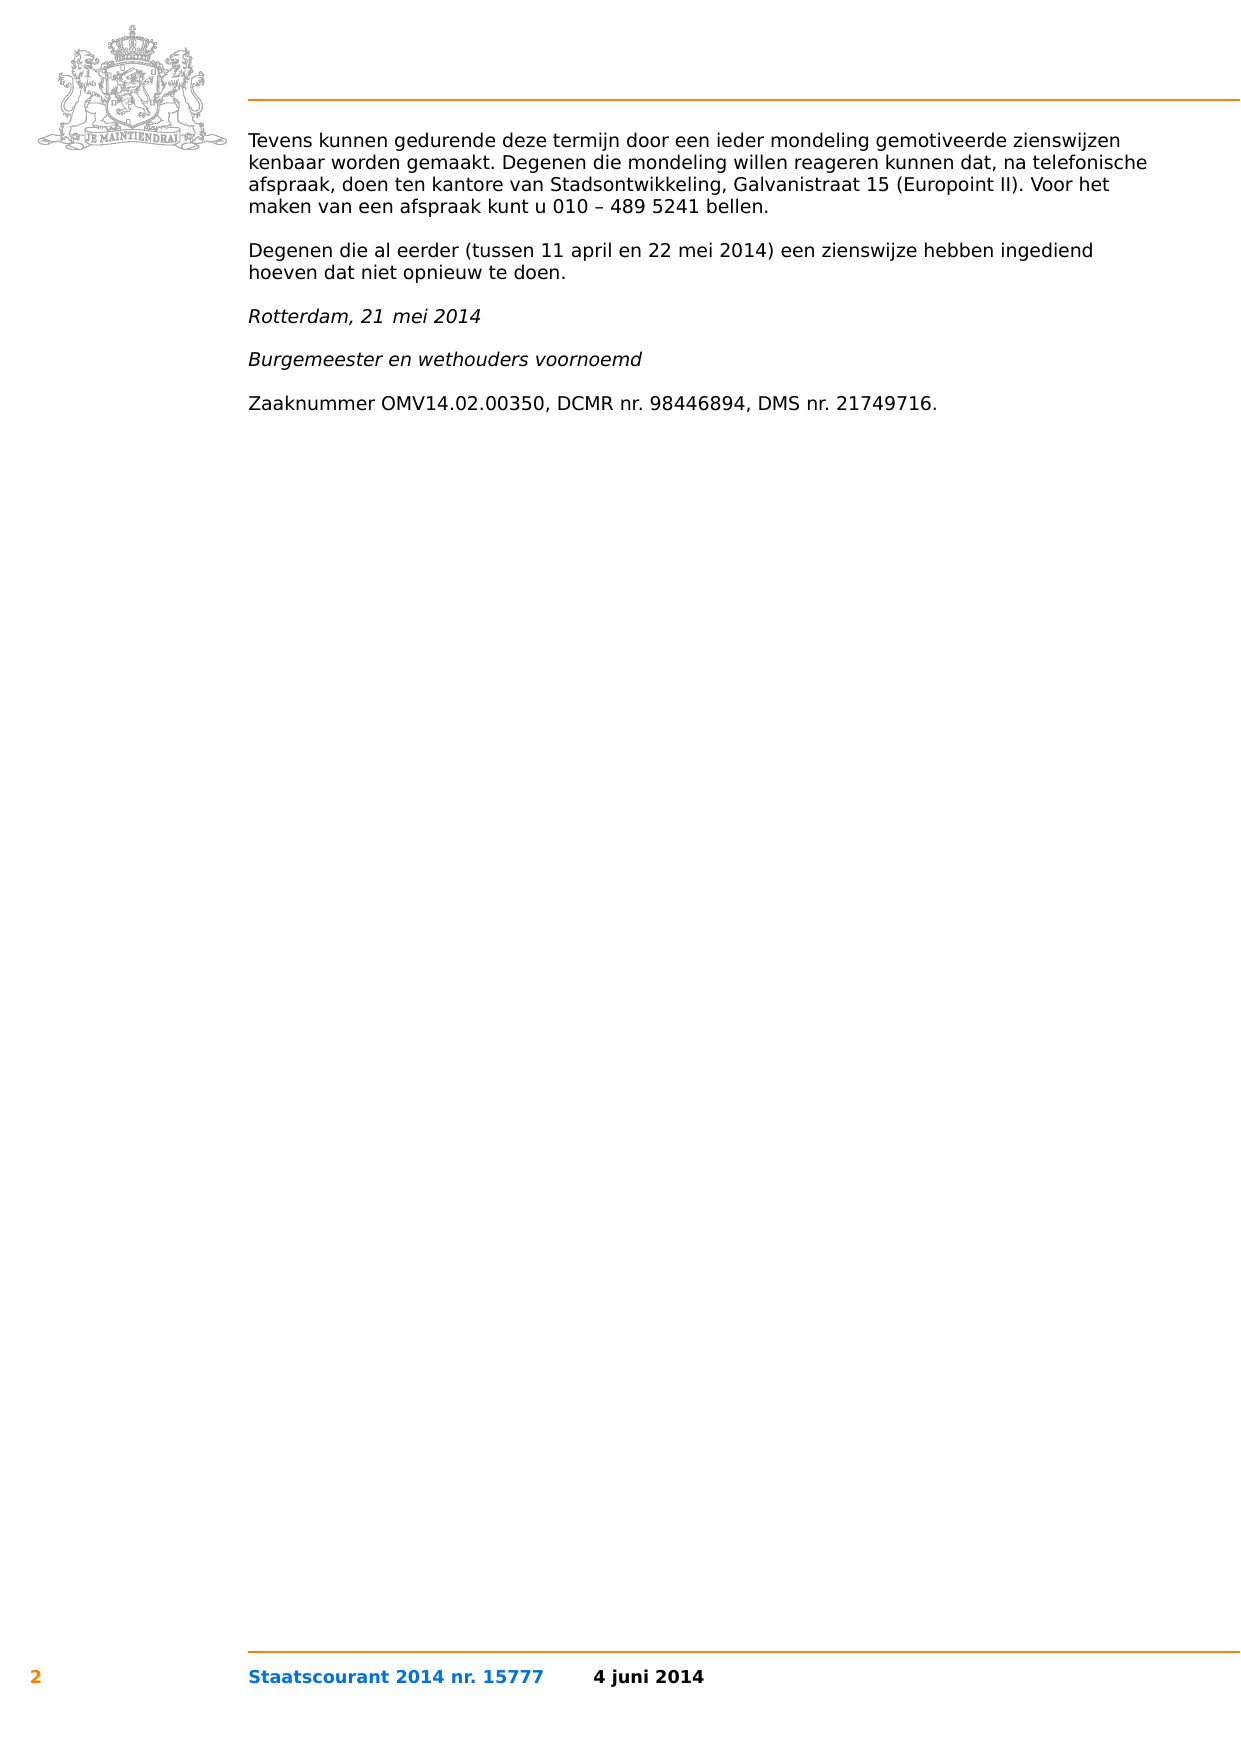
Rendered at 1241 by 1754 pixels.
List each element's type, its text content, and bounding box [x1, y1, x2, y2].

text Tevens kunnen gedurende deze termijn door een ieder mondeling gemotiveerde zienswijzen kenbaar worden gemaakt. Degenen die mondeling willen reageren kunnen dat, na telefonische afspraak, doen ten kantore van Stadsontwikkeling, Galvanistraat 15 (Europoint II). Voor het maken van een afspraak kunt u 010 – 489 5241 bellen. [248, 130, 1163, 218]
text Degenen die al eerder (tussen 11 april en 22 mei 2014) een zienswijze hebben ingediend hoeven dat niet opnieuw te doen. [248, 240, 1163, 284]
text Burgemeester en wethouders voornoemd [248, 349, 1163, 371]
text Zaaknummer OMV14.02.00350, DCMR nr. 98446894, DMS nr. 21749716. [248, 393, 1163, 415]
text Rotterdam, 21 mei 2014 [248, 306, 1163, 327]
picture [38, 25, 227, 150]
